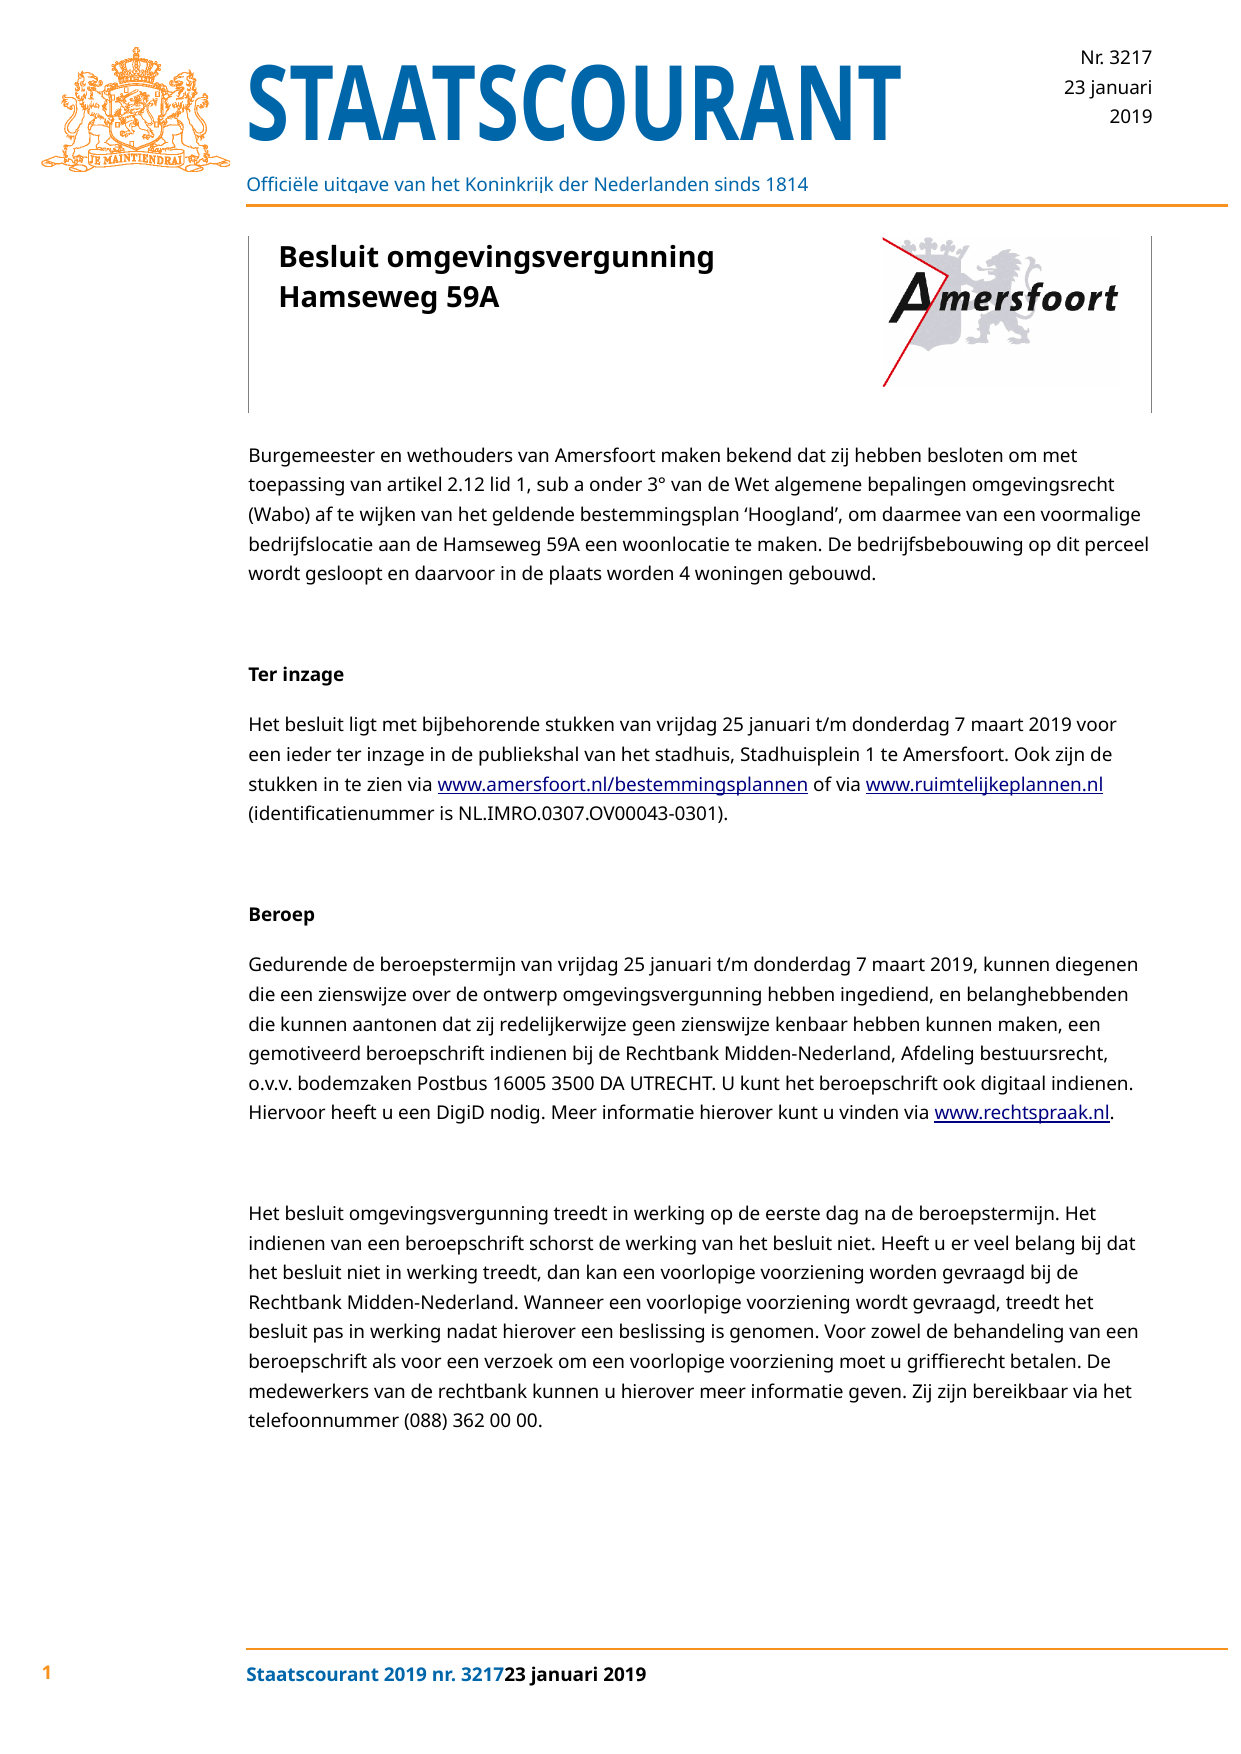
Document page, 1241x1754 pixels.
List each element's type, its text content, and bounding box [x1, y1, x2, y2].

text Ter inzage [248, 661, 1152, 687]
text Burgemeester en wethouders van Amersfoort maken bekend dat zij hebben besloten om met toepassing van artikel 2.12 lid 1, sub a onder 3° van de Wet algemene bepalingen omgevingsrecht (Wabo) af te wijken van het geldende bestemmingsplan ‘Hoogland’, om daarmee van een voormalige bedrijfslocatie aan de Hamseweg 59A een woonlocatie te maken. De bedrijfsbebouwing op dit perceel wordt gesloopt en daarvoor in de plaats worden 4 woningen gebouwd. [248, 442, 1152, 586]
picture [41, 47, 231, 172]
text Gedurende de beroepstermijn van vrijdag 25 januari t/m donderdag 7 maart 2019, kunnen diegenen die een zienswijze over de ontwerp omgevingsvergunning hebben ingediend, en belanghebbenden die kunnen aantonen dat zij redelijkerwijze geen zienswijze kenbaar hebben kunnen maken, een gemotiveerd beroepschrift indienen bij de Rechtbank Midden-Nederland, Afdeling bestuursrecht, o.v.v. bodemzaken Postbus 16005 3500 DA UTRECHT. U kunt het beroepschrift ook digitaal indienen. Hiervoor heeft u een DigiD nodig. Meer informatie hierover kunt u vinden via www.rechtspraak.nl. [248, 952, 1152, 1125]
table_header Besluit omgevingsvergunning Hamseweg 59A [249, 236, 850, 413]
table_header [850, 236, 1151, 413]
picture [882, 236, 1119, 387]
text Beroep [248, 901, 1152, 927]
text Het besluit ligt met bijbehorende stukken van vrijdag 25 januari t/m donderdag 7 maart 2019 voor een ieder ter inzage in de publiekshal van het stadhuis, Stadhuisplein 1 te Amersfoort. Ook zijn de stukken in te zien via www.amersfoort.nl/bestemmingsplannen of via www.ruimtelijkeplannen.nl (identificatienummer is NL.IMRO.0307.OV00043-0301). [248, 712, 1152, 826]
text Het besluit omgevingsvergunning treedt in werking op de eerste dag na de beroepstermijn. Het indienen van een beroepschrift schorst de werking van het besluit niet. Heeft u er veel belang bij dat het besluit niet in werking treedt, dan kan een voorlopige voorziening worden gevraagd bij de Rechtbank Midden-Nederland. Wanneer een voorlopige voorziening wordt gevraagd, treedt het besluit pas in werking nadat hierover een beslissing is genomen. Voor zowel de behandeling van een beroepschrift als voor een verzoek om een voorlopige voorziening moet u griffierecht betalen. De medewerkers van de rechtbank kunnen u hierover meer informatie geven. Zij zijn bereikbaar via het telefoonnummer (088) 362 00 00. [248, 1200, 1152, 1433]
